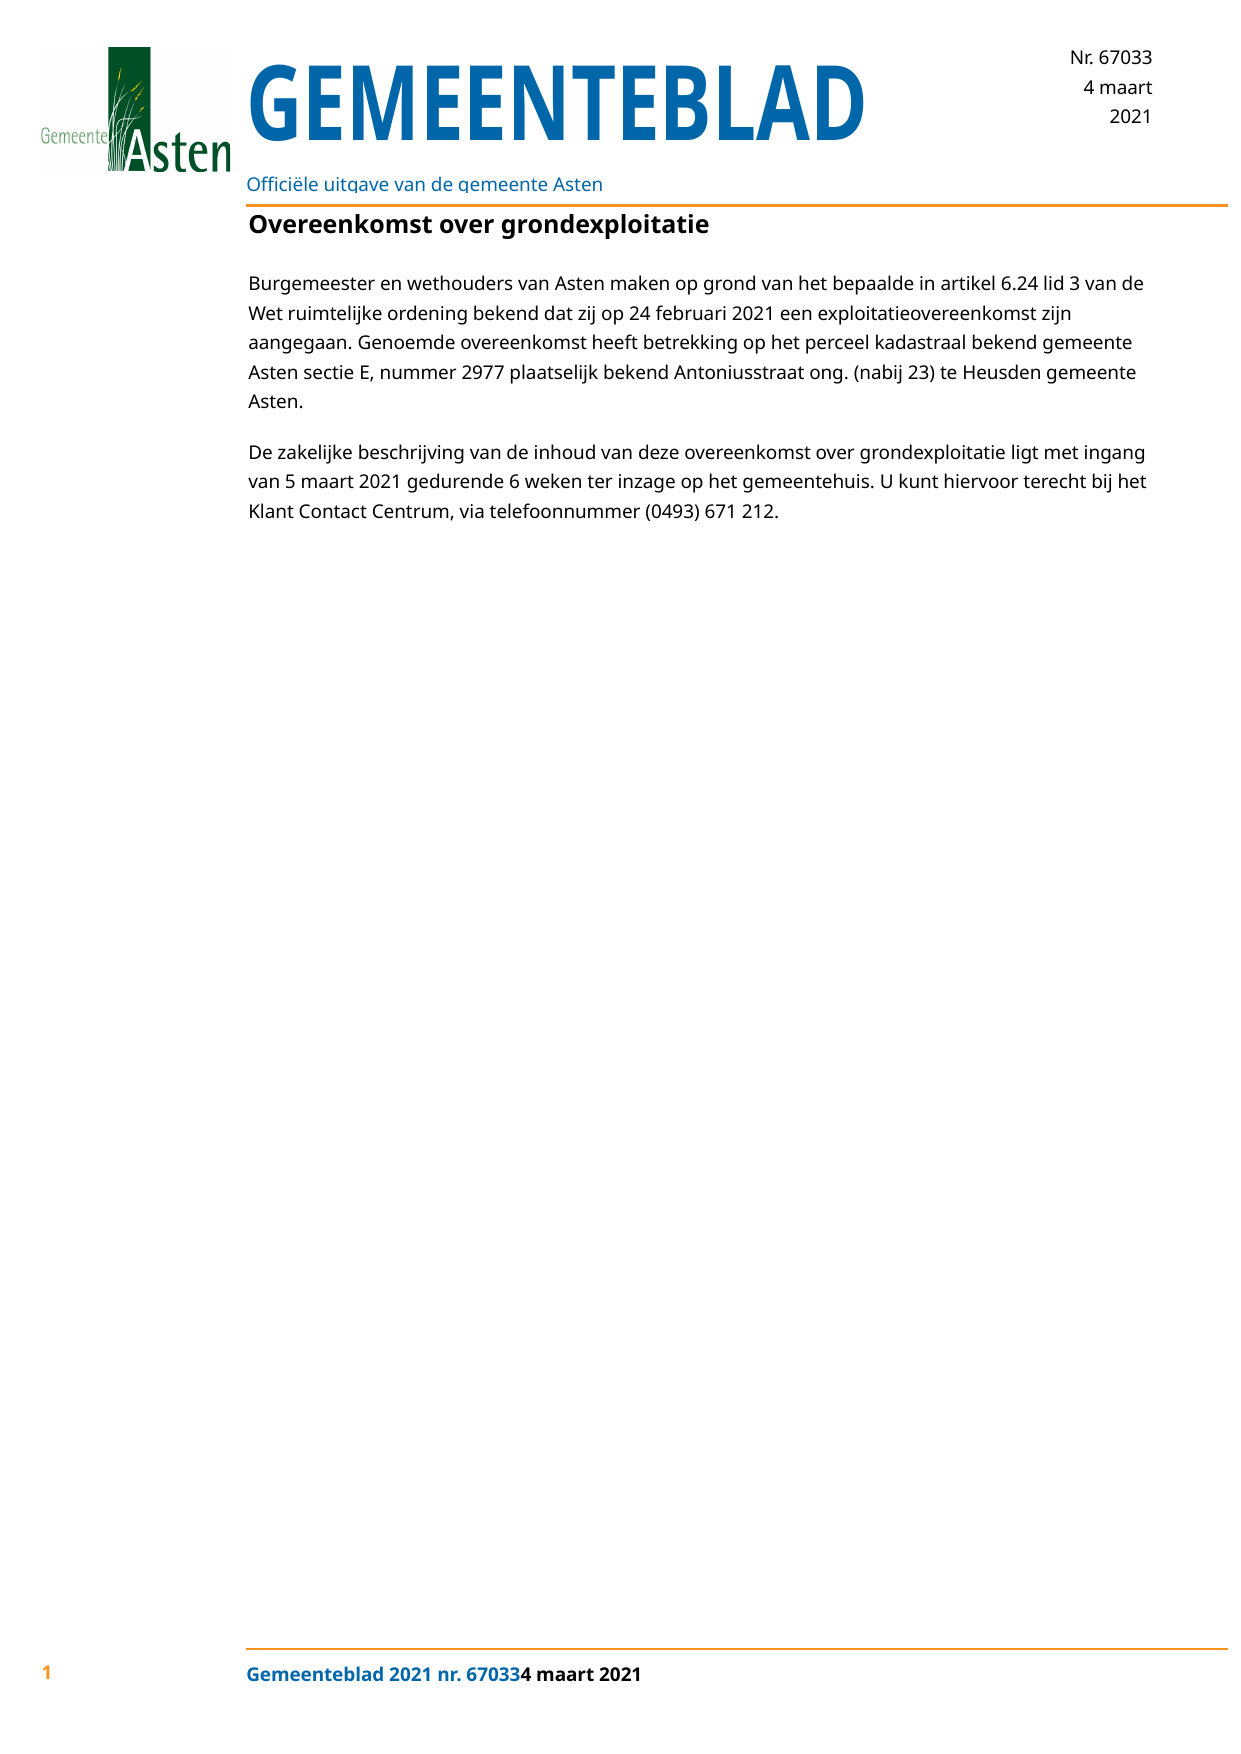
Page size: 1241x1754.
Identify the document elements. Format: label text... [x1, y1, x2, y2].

picture [41, 47, 231, 172]
text Burgemeester en wethouders van Asten maken op grond van het bepaalde in artikel 6.24 lid 3 van de Wet ruimtelijke ordening bekend dat zij op 24 februari 2021 een exploitatieovereenkomst zijn aangegaan. Genoemde overeenkomst heeft betrekking op het perceel kadastraal bekend gemeente Asten sectie E, nummer 2977 plaatselijk bekend Antoniusstraat ong. (nabij 23) te Heusden gemeente Asten. [248, 270, 1152, 414]
text Overeenkomst over grondexploitatie [248, 207, 1152, 241]
text De zakelijke beschrijving van de inhoud van deze overeenkomst over grondexploitatie ligt met ingang van 5 maart 2021 gedurende 6 weken ter inzage op het gemeentehuis. U kunt hiervoor terecht bij het Klant Contact Centrum, via telefoonnummer (0493) 671 212. [248, 439, 1152, 524]
